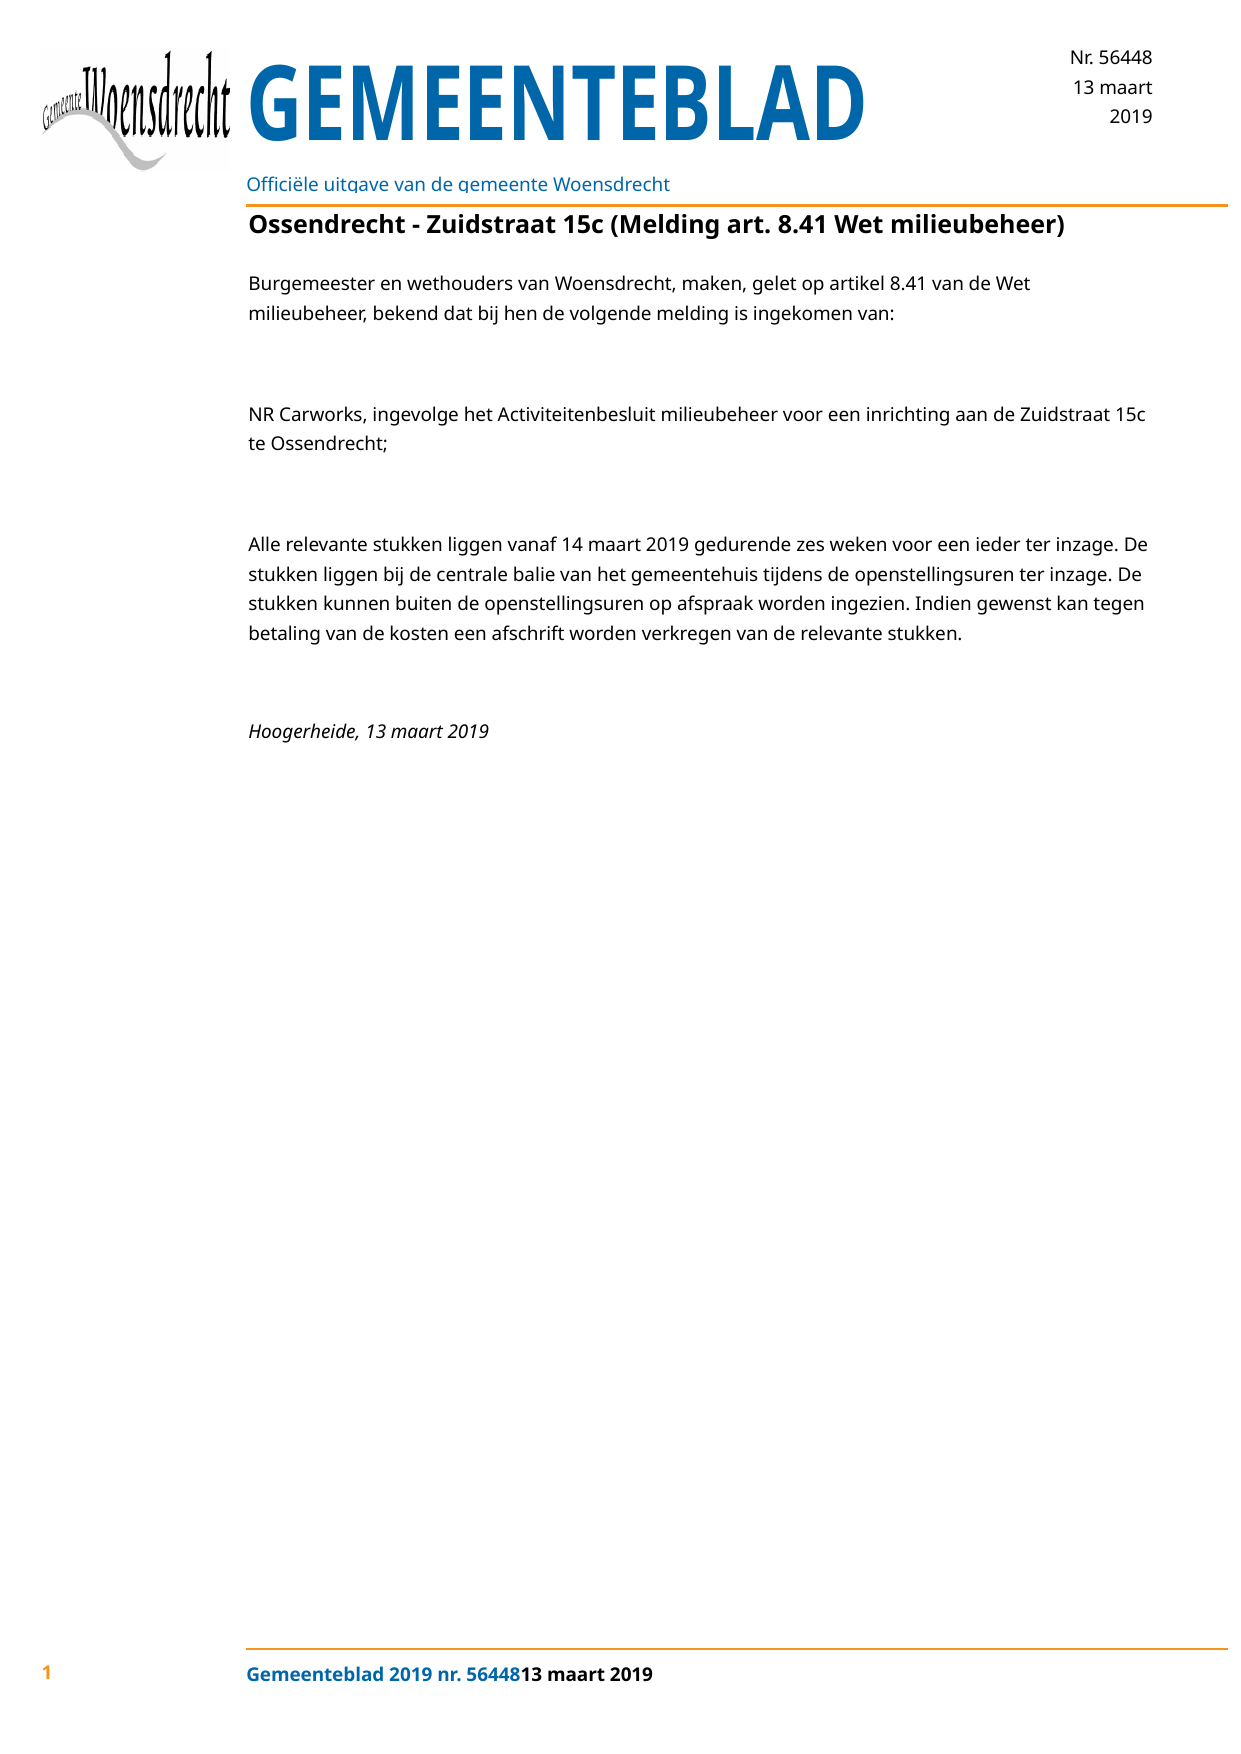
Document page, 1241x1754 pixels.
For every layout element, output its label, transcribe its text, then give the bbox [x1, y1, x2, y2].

text Hoogerheide, 13 maart 2019 [248, 718, 1152, 744]
text Burgemeester en wethouders van Woensdrecht, maken, gelet op artikel 8.41 van de Wet milieubeheer, bekend dat bij hen de volgende melding is ingekomen van: [248, 270, 1152, 326]
text Ossendrecht - Zuidstraat 15c (Melding art. 8.41 Wet milieubeheer) [248, 207, 1152, 241]
text Alle relevante stukken liggen vanaf 14 maart 2019 gedurende zes weken voor een ieder ter inzage. De stukken liggen bij de centrale balie van het gemeentehuis tijdens de openstellingsuren ter inzage. De stukken kunnen buiten de openstellingsuren op afspraak worden ingezien. Indien gewenst kan tegen betaling van de kosten een afschrift worden verkregen van de relevante stukken. [248, 531, 1152, 646]
picture [41, 47, 231, 172]
text NR Carworks, ingevolge het Activiteitenbesluit milieubeheer voor een inrichting aan de Zuidstraat 15c te Ossendrecht; [248, 401, 1152, 456]
